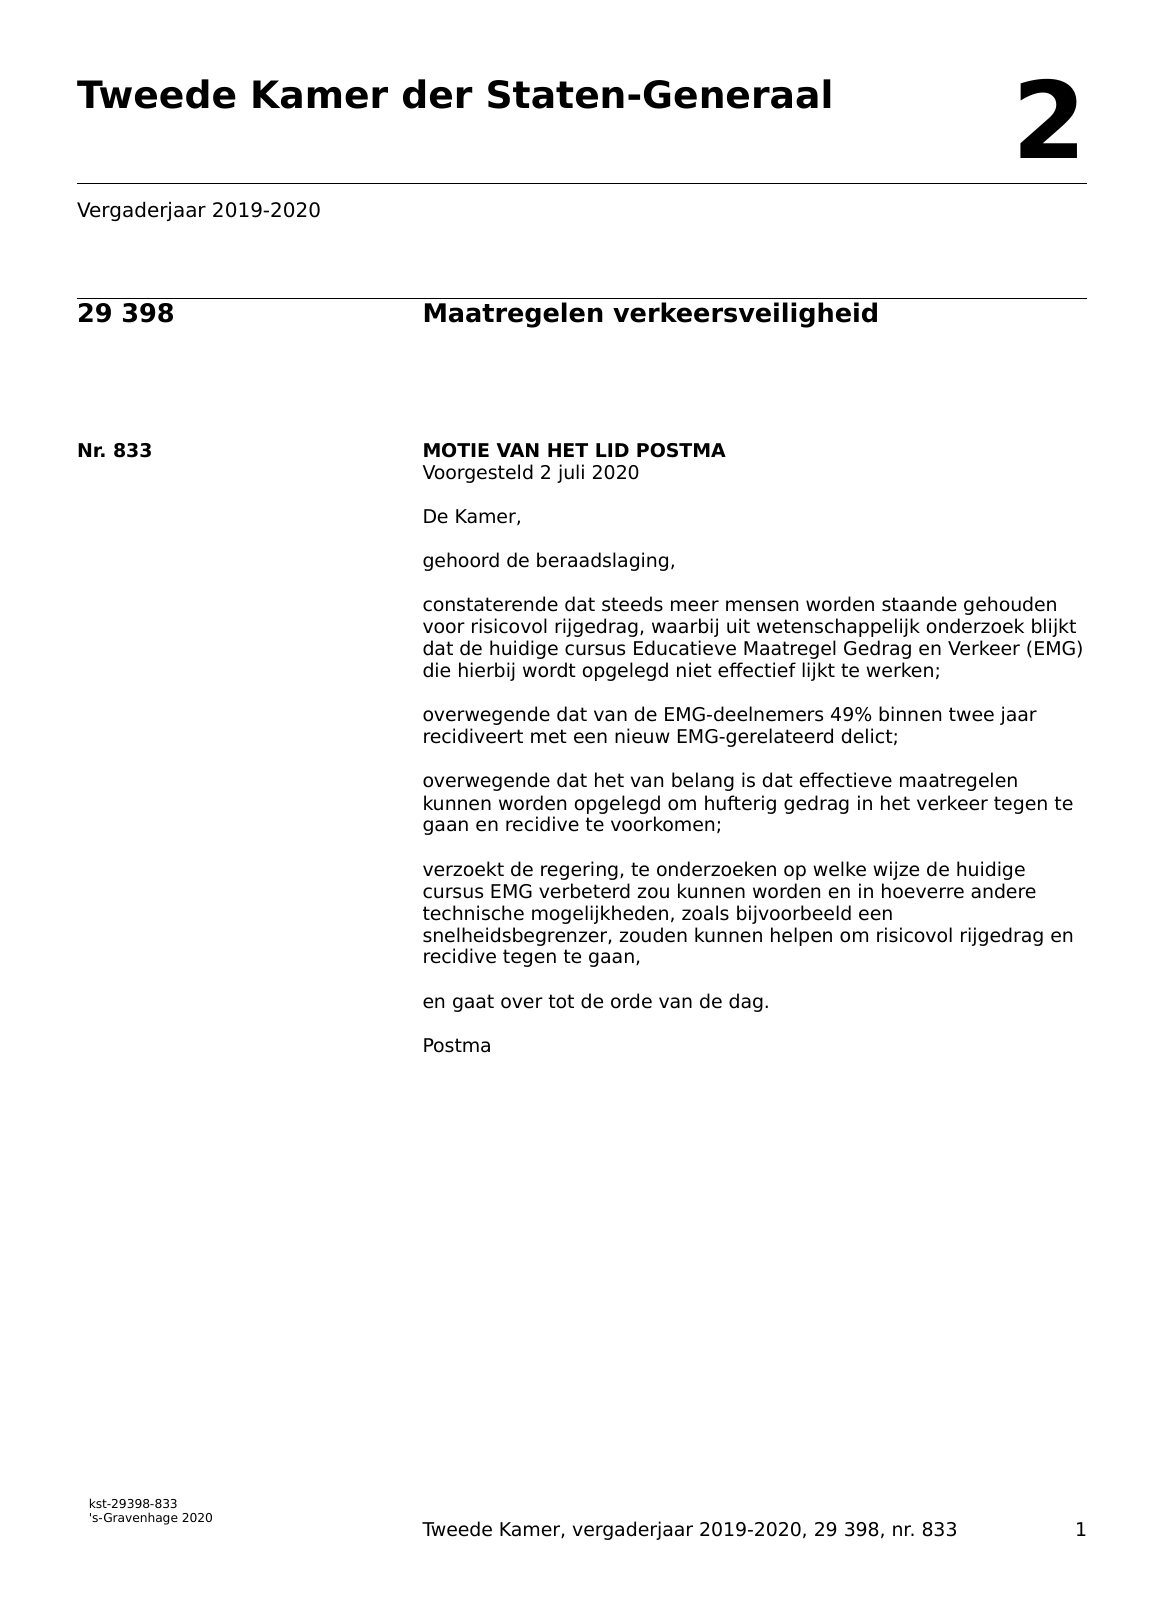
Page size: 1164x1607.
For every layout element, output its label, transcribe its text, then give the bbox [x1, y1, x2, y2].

text en gaat over tot de orde van de dag. [422, 991, 1087, 1013]
text Postma [422, 1035, 1087, 1057]
table_cell Vergaderjaar 2019-2020 [77, 184, 1087, 298]
text kst-29398-833 [88, 1497, 323, 1511]
text verzoekt de regering, te onderzoeken op welke wijze de huidige cursus EMG verbeterd zou kunnen worden en in hoeverre andere technische mogelijkheden, zoals bijvoorbeeld een snelheidsbegrenzer, zouden kunnen helpen om risicovol rijgedrag en recidive tegen te gaan, [422, 858, 1087, 968]
text De Kamer, [422, 506, 1087, 528]
table_header 2 [886, 59, 1087, 183]
text overwegende dat van de EMG-deelnemers 49% binnen twee jaar recidiveert met een nieuw EMG-gerelateerd delict; [422, 704, 1087, 748]
text gehoord de beraadslaging, [422, 550, 1087, 572]
text constaterende dat steeds meer mensen worden staande gehouden voor risicovol rijgedrag, waarbij uit wetenschappelijk onderzoek blijkt dat de huidige cursus Educatieve Maatregel Gedrag en Verkeer (EMG) die hierbij wordt opgelegd niet effectief lijkt te werken; [422, 594, 1087, 682]
table_header Tweede Kamer der Staten-Generaal [77, 59, 886, 183]
text Voorgesteld 2 juli 2020 [422, 462, 1087, 484]
subtitle 29 398 Maatregelen verkeersveiligheid [77, 299, 1087, 329]
subtitle Nr. 833 MOTIE VAN HET LID POSTMA [77, 440, 1087, 462]
text 's-Gravenhage 2020 [88, 1511, 323, 1525]
text overwegende dat het van belang is dat effectieve maatregelen kunnen worden opgelegd om hufterig gedrag in het verkeer tegen te gaan en recidive te voorkomen; [422, 770, 1087, 836]
